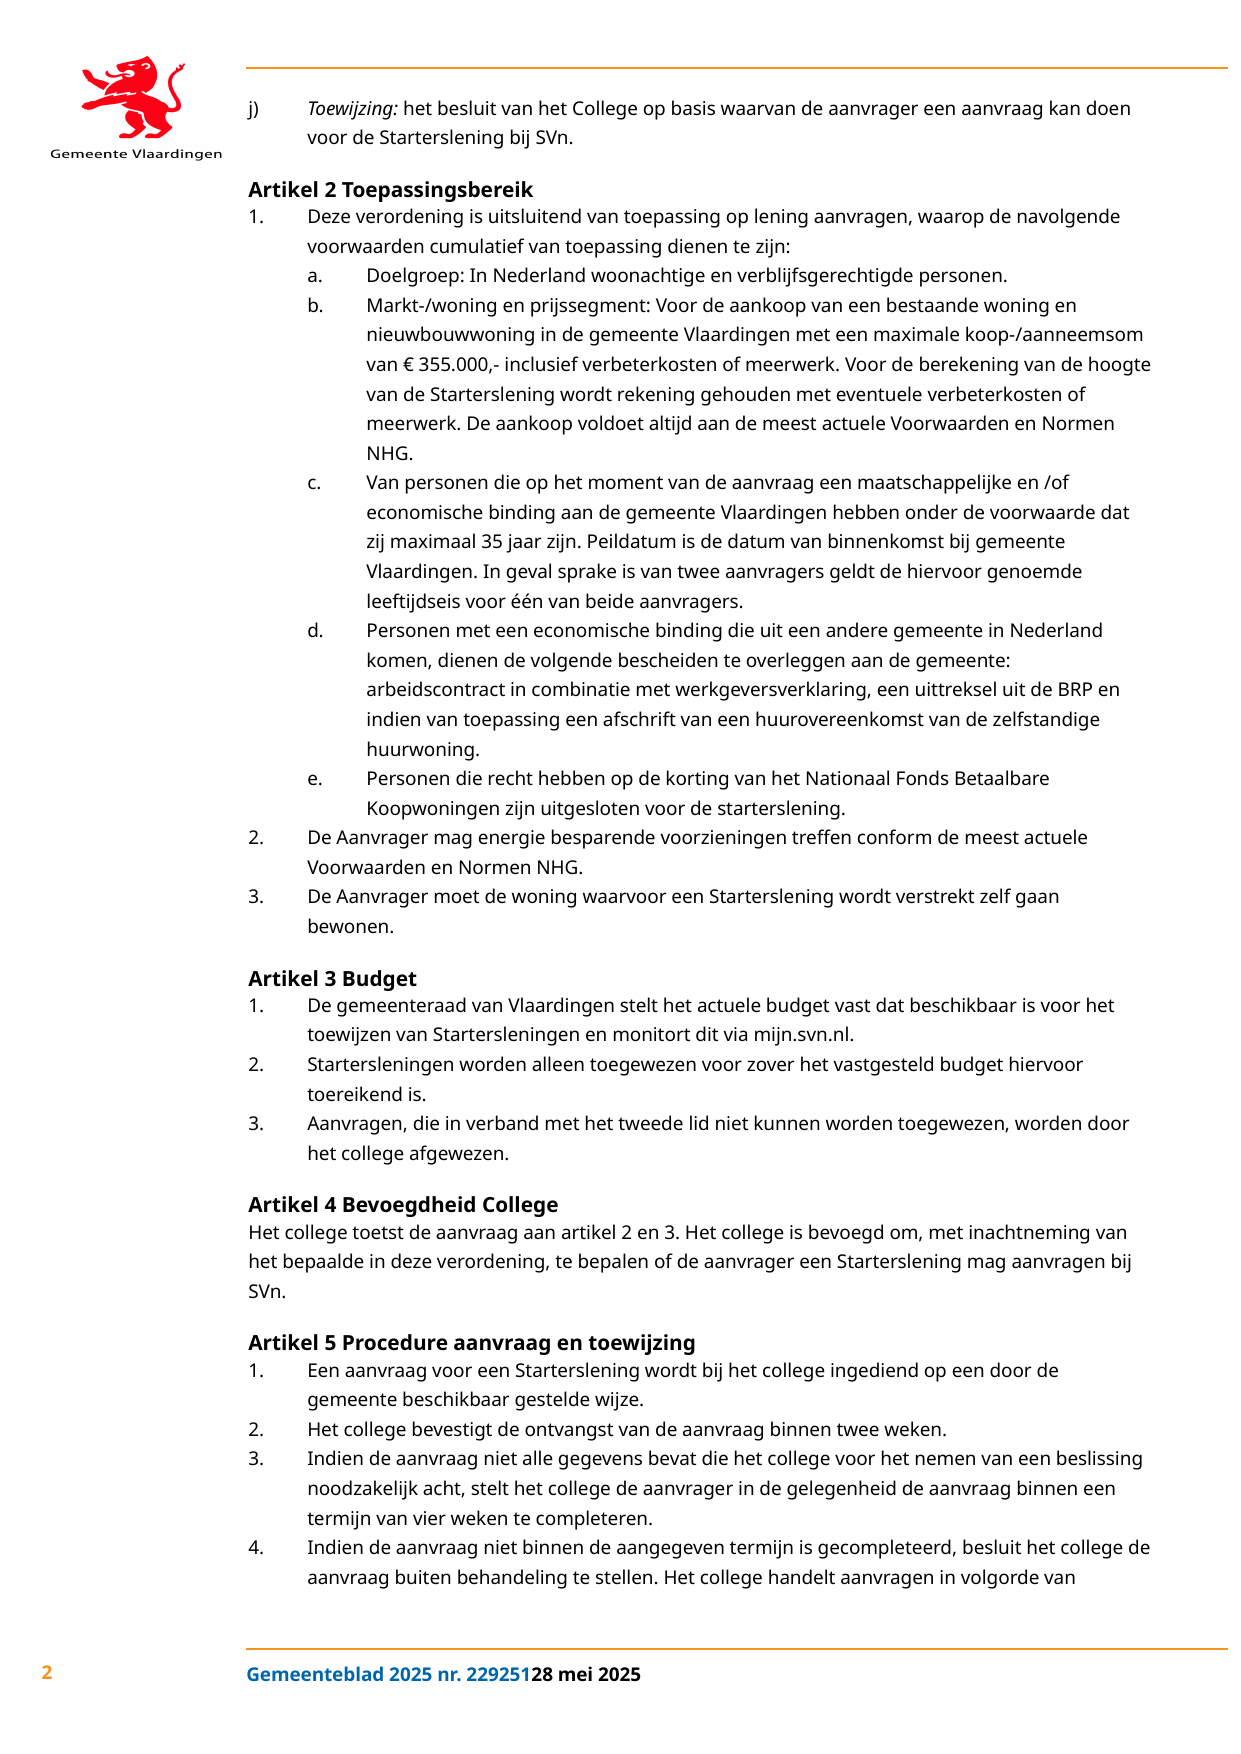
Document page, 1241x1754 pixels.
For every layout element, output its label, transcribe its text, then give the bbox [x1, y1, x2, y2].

list Indien de aanvraag niet binnen de aangegeven termijn is gecompleteerd, besluit het college de aanvraag buiten behandeling te stellen. Het college handelt aanvragen in volgorde van [248, 1534, 1152, 1590]
text Het college toetst de aanvraag aan artikel 2 en 3. Het college is bevoegd om, met inachtneming van het bepaalde in deze verordening, te bepalen of de aanvrager een Starterslening mag aanvragen bij SVn. [248, 1219, 1152, 1304]
list Startersleningen worden alleen toegewezen voor zover het vastgesteld budget hiervoor toereikend is. [248, 1051, 1152, 1107]
list Deze verordening is uitsluitend van toepassing op lening aanvragen, waarop de navolgende voorwaarden cumulatief van toepassing dienen te zijn: [248, 203, 1152, 258]
list Doelgroep: In Nederland woonachtige en verblijfsgerechtigde personen. [307, 262, 1152, 288]
list De gemeenteraad van Vlaardingen stelt het actuele budget vast dat beschikbaar is voor het toewijzen van Startersleningen en monitort dit via mijn.svn.nl. [248, 992, 1152, 1047]
text Artikel 5 Procedure aanvraag en toewijzing [248, 1328, 1152, 1357]
picture [41, 47, 231, 172]
text Artikel 3 Budget [248, 964, 1152, 992]
text Artikel 4 Bevoegdheid College [248, 1190, 1152, 1219]
list Aanvragen, die in verband met het tweede lid niet kunnen worden toegewezen, worden door het college afgewezen. [248, 1110, 1152, 1166]
list De Aanvrager mag energie besparende voorzieningen treffen conform de meest actuele Voorwaarden en Normen NHG. [248, 824, 1152, 880]
list Markt-/woning en prijssegment: Voor de aankoop van een bestaande woning en nieuwbouwwoning in de gemeente Vlaardingen met een maximale koop-/aanneemsom van € 355.000,- inclusief verbeterkosten of meerwerk. Voor de berekening van de hoogte van de Starterslening wordt rekening gehouden met eventuele verbeterkosten of meerwerk. De aankoop voldoet altijd aan de meest actuele Voorwaarden en Normen NHG. [307, 292, 1152, 466]
list Personen met een economische binding die uit een andere gemeente in Nederland komen, dienen de volgende bescheiden te overleggen aan de gemeente: arbeidscontract in combinatie met werkgeversverklaring, een uittreksel uit de BRP en indien van toepassing een afschrift van een huurovereenkomst van de zelfstandige huurwoning. [307, 617, 1152, 761]
list Het college bevestigt de ontvangst van de aanvraag binnen twee weken. [248, 1416, 1152, 1442]
text Artikel 2 Toepassingsbereik [248, 175, 1152, 203]
list Een aanvraag voor een Starterslening wordt bij het college ingediend op een door de gemeente beschikbaar gestelde wijze. [248, 1357, 1152, 1412]
list Indien de aanvraag niet alle gegevens bevat die het college voor het nemen van een beslissing noodzakelijk acht, stelt het college de aanvrager in de gelegenheid de aanvraag binnen een termijn van vier weken te completeren. [248, 1446, 1152, 1531]
list Toewijzing: het besluit van het College op basis waarvan de aanvrager een aanvraag kan doen voor de Starterslening bij SVn. [248, 95, 1152, 150]
list De Aanvrager moet de woning waarvoor een Starterslening wordt verstrekt zelf gaan bewonen. [248, 884, 1152, 939]
list Personen die recht hebben op de korting van het Nationaal Fonds Betaalbare Koopwoningen zijn uitgesloten voor de starterslening. [307, 765, 1152, 821]
list Van personen die op het moment van de aanvraag een maatschappelijke en /of economische binding aan de gemeente Vlaardingen hebben onder de voorwaarde dat zij maximaal 35 jaar zijn. Peildatum is de datum van binnenkomst bij gemeente Vlaardingen. In geval sprake is van twee aanvragers geldt de hiervoor genoemde leeftijdseis voor één van beide aanvragers. [307, 469, 1152, 613]
